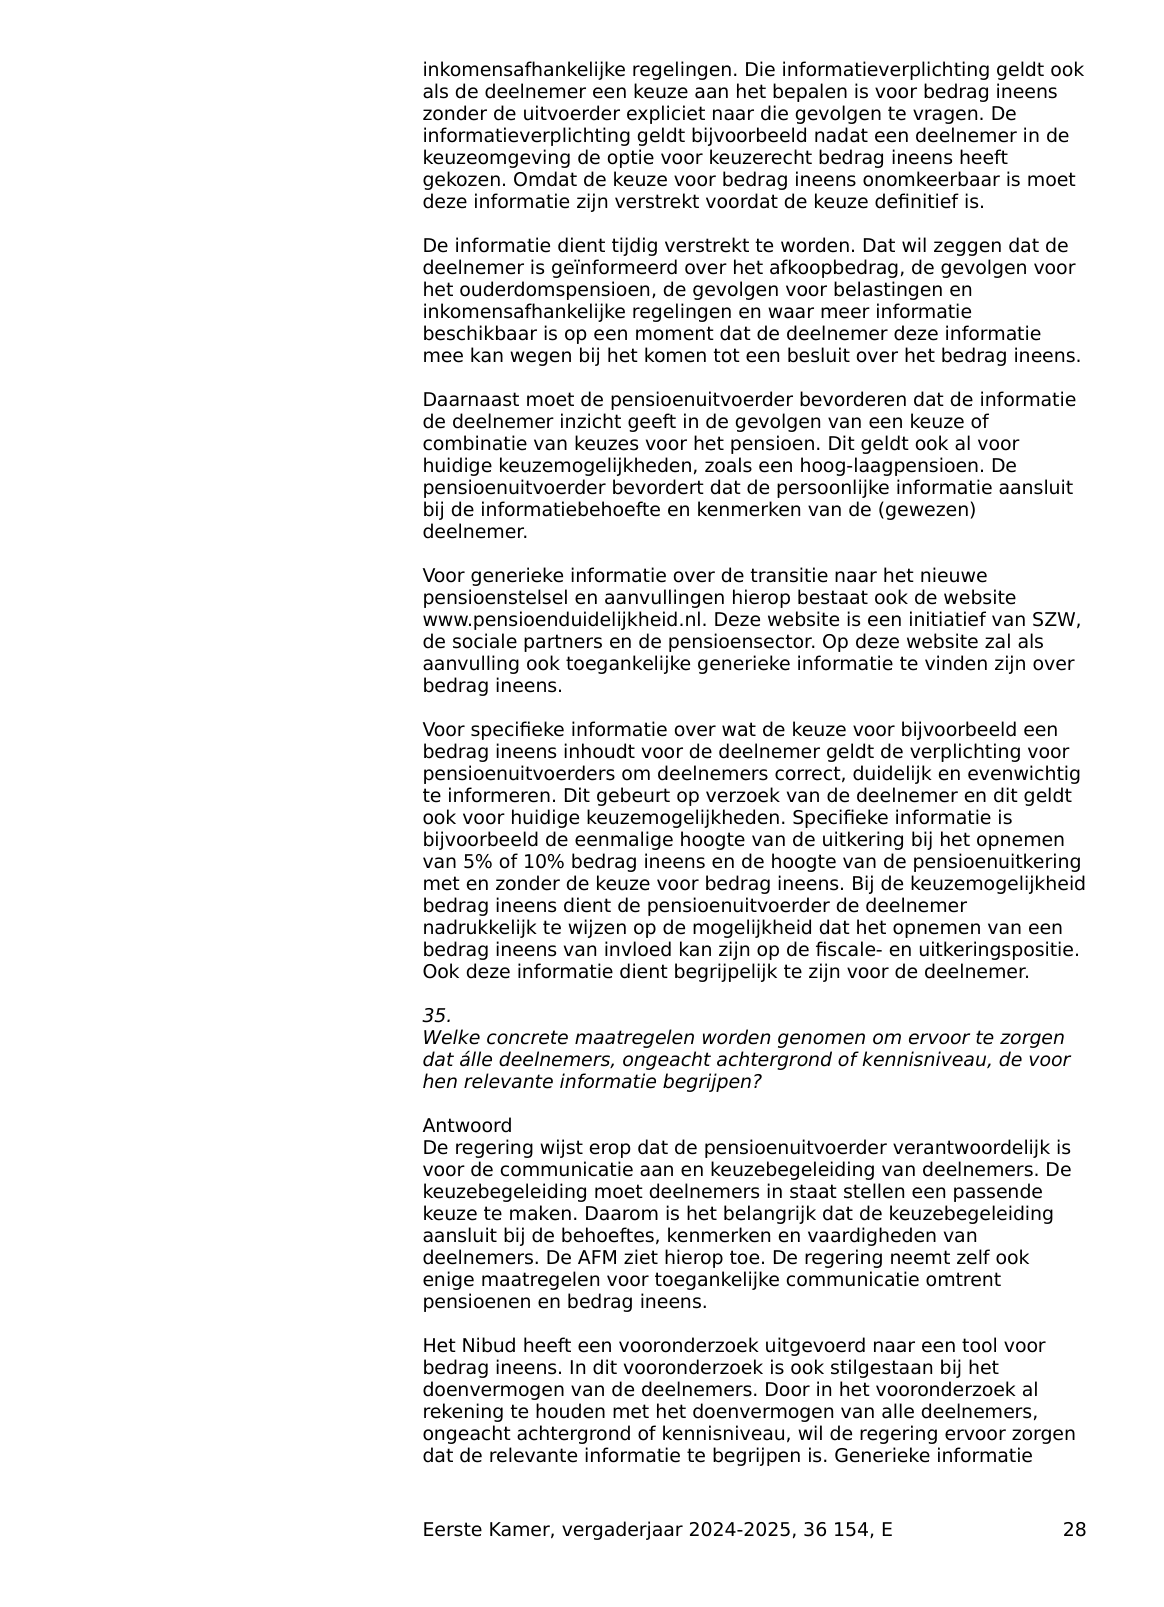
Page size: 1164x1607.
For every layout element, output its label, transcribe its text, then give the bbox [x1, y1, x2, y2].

text inkomensafhankelijke regelingen. Die informatieverplichting geldt ook als de deelnemer een keuze aan het bepalen is voor bedrag ineens zonder de uitvoerder expliciet naar die gevolgen te vragen. De informatieverplichting geldt bijvoorbeeld nadat een deelnemer in de keuzeomgeving de optie voor keuzerecht bedrag ineens heeft gekozen. Omdat de keuze voor bedrag ineens onomkeerbaar is moet deze informatie zijn verstrekt voordat de keuze definitief is. [422, 59, 1087, 213]
text Antwoord [422, 1115, 1087, 1137]
text Voor specifieke informatie over wat de keuze voor bijvoorbeeld een bedrag ineens inhoudt voor de deelnemer geldt de verplichting voor pensioenuitvoerders om deelnemers correct, duidelijk en evenwichtig te informeren. Dit gebeurt op verzoek van de deelnemer en dit geldt ook voor huidige keuzemogelijkheden. Specifieke informatie is bijvoorbeeld de eenmalige hoogte van de uitkering bij het opnemen van 5% of 10% bedrag ineens en de hoogte van de pensioenuitkering met en zonder de keuze voor bedrag ineens. Bij de keuzemogelijkheid bedrag ineens dient de pensioenuitvoerder de deelnemer nadrukkelijk te wijzen op de mogelijkheid dat het opnemen van een bedrag ineens van invloed kan zijn op de fiscale- en uitkeringspositie. Ook deze informatie dient begrijpelijk te zijn voor de deelnemer. [422, 719, 1087, 983]
text 35. [422, 1005, 1087, 1027]
text Het Nibud heeft een vooronderzoek uitgevoerd naar een tool voor bedrag ineens. In dit vooronderzoek is ook stilgestaan bij het doenvermogen van de deelnemers. Door in het vooronderzoek al rekening te houden met het doenvermogen van alle deelnemers, ongeacht achtergrond of kennisniveau, wil de regering ervoor zorgen dat de relevante informatie te begrijpen is. Generieke informatie [422, 1335, 1087, 1467]
text Daarnaast moet de pensioenuitvoerder bevorderen dat de informatie de deelnemer inzicht geeft in de gevolgen van een keuze of combinatie van keuzes voor het pensioen. Dit geldt ook al voor huidige keuzemogelijkheden, zoals een hoog-laagpensioen. De pensioenuitvoerder bevordert dat de persoonlijke informatie aansluit bij de informatiebehoefte en kenmerken van de (gewezen) deelnemer. [422, 389, 1087, 543]
text Voor generieke informatie over de transitie naar het nieuwe pensioenstelsel en aanvullingen hierop bestaat ook de website www.pensioenduidelijkheid.nl. Deze website is een initiatief van SZW, de sociale partners en de pensioensector. Op deze website zal als aanvulling ook toegankelijke generieke informatie te vinden zijn over bedrag ineens. [422, 565, 1087, 697]
text Welke concrete maatregelen worden genomen om ervoor te zorgen dat álle deelnemers, ongeacht achtergrond of kennisniveau, de voor hen relevante informatie begrijpen? [422, 1027, 1087, 1093]
text De regering wijst erop dat de pensioenuitvoerder verantwoordelijk is voor de communicatie aan en keuzebegeleiding van deelnemers. De keuzebegeleiding moet deelnemers in staat stellen een passende keuze te maken. Daarom is het belangrijk dat de keuzebegeleiding aansluit bij de behoeftes, kenmerken en vaardigheden van deelnemers. De AFM ziet hierop toe. De regering neemt zelf ook enige maatregelen voor toegankelijke communicatie omtrent pensioenen en bedrag ineens. [422, 1137, 1087, 1313]
text De informatie dient tijdig verstrekt te worden. Dat wil zeggen dat de deelnemer is geïnformeerd over het afkoopbedrag, de gevolgen voor het ouderdomspensioen, de gevolgen voor belastingen en inkomensafhankelijke regelingen en waar meer informatie beschikbaar is op een moment dat de deelnemer deze informatie mee kan wegen bij het komen tot een besluit over het bedrag ineens. [422, 235, 1087, 367]
